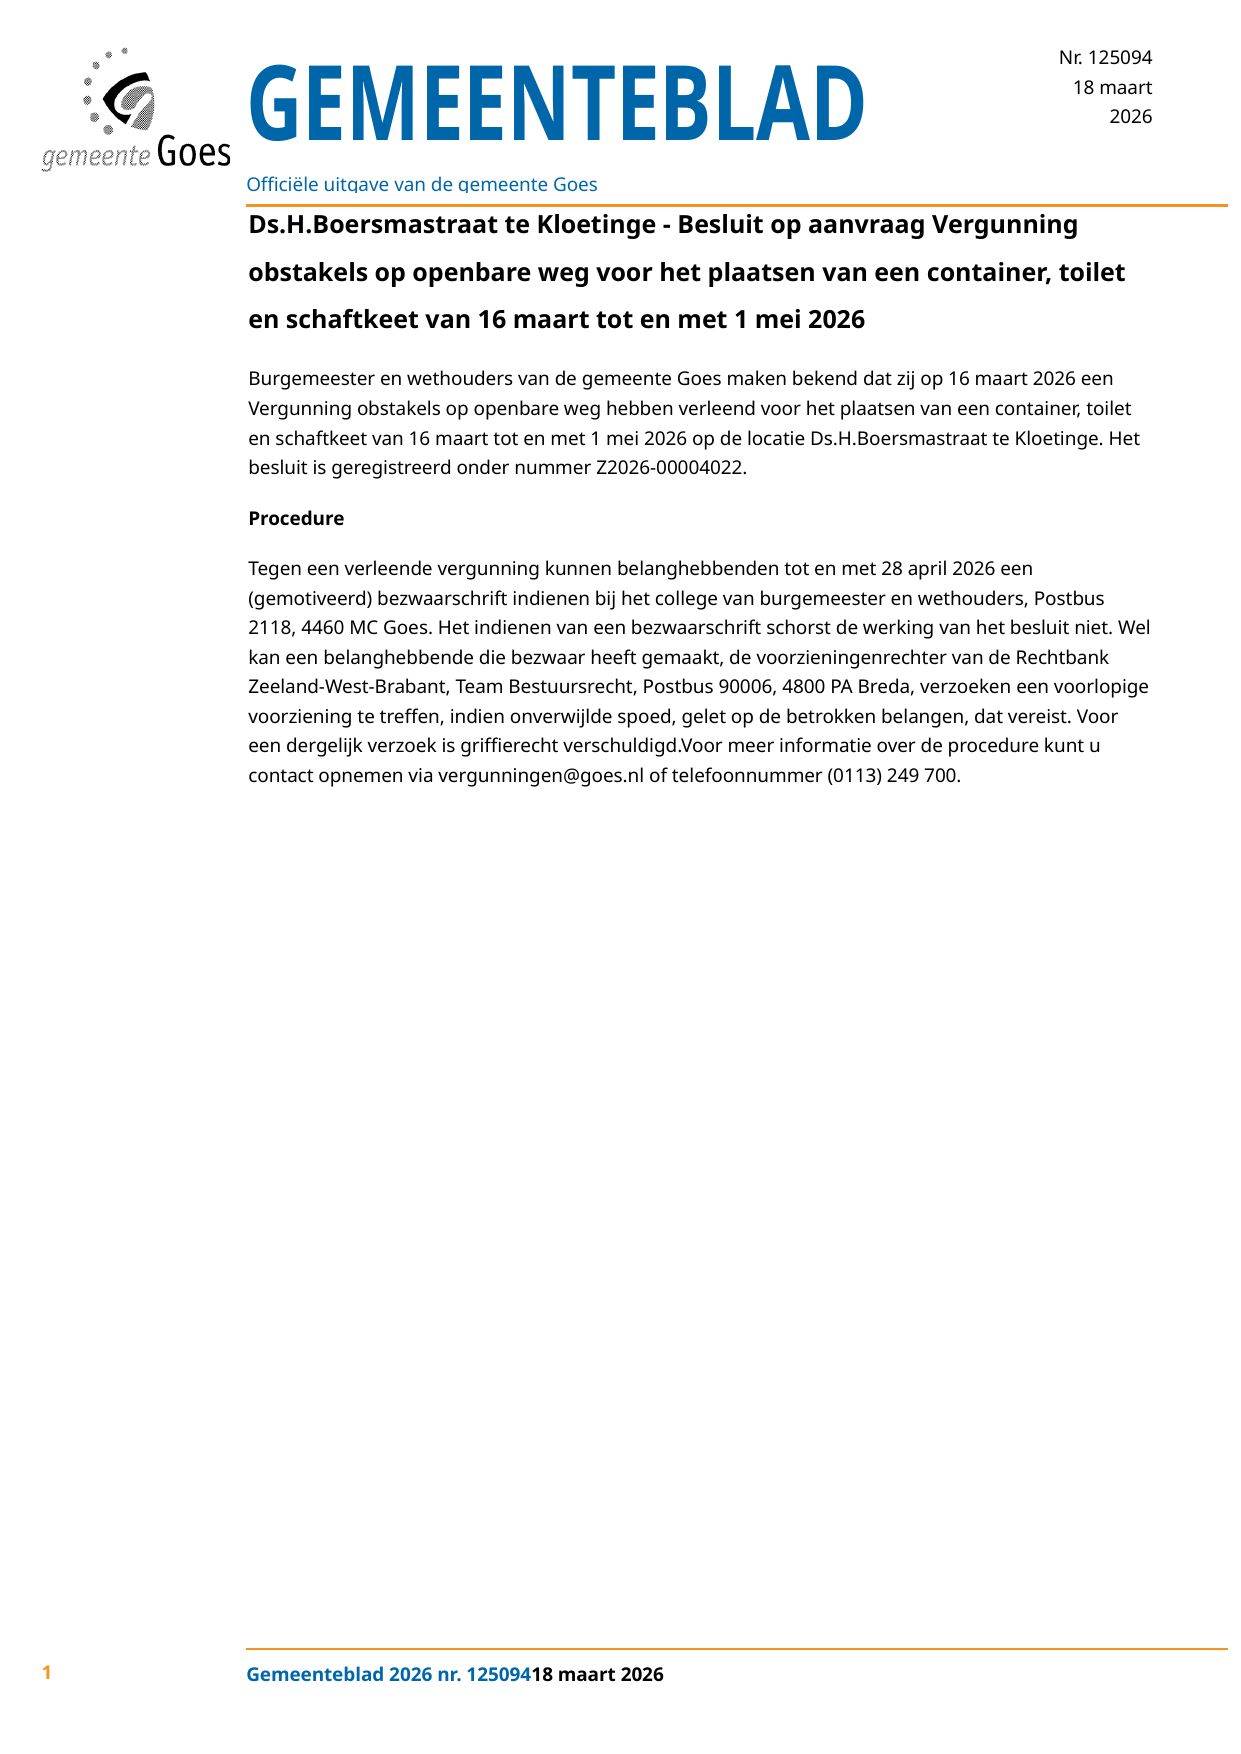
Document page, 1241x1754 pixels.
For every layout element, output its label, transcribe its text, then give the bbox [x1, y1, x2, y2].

picture [41, 47, 231, 172]
text Burgemeester en wethouders van de gemeente Goes maken bekend dat zij op 16 maart 2026 een Vergunning obstakels op openbare weg hebben verleend voor het plaatsen van een container, toilet en schaftkeet van 16 maart tot en met 1 mei 2026 op de locatie Ds.H.Boersmastraat te Kloetinge. Het besluit is geregistreerd onder nummer Z2026-00004022. [248, 366, 1152, 480]
text Procedure [248, 505, 1152, 530]
text Ds.H.Boersmastraat te Kloetinge - Besluit op aanvraag Vergunning obstakels op openbare weg voor het plaatsen van een container, toilet en schaftkeet van 16 maart tot en met 1 mei 2026 [248, 207, 1152, 336]
text Tegen een verleende vergunning kunnen belanghebbenden tot en met 28 april 2026 een (gemotiveerd) bezwaarschrift indienen bij het college van burgemeester en wethouders, Postbus 2118, 4460 MC Goes. Het indienen van een bezwaarschrift schorst de werking van het besluit niet. Wel kan een belanghebbende die bezwaar heeft gemaakt, de voorzieningenrechter van de Rechtbank Zeeland-West-Brabant, Team Bestuursrecht, Postbus 90006, 4800 PA Breda, verzoeken een voorlopige voorziening te treffen, indien onverwijlde spoed, gelet op de betrokken belangen, dat vereist. Voor een dergelijk verzoek is griffierecht verschuldigd.Voor meer informatie over de procedure kunt u contact opnemen via vergunningen@goes.nl of telefoonnummer (0113) 249 700. [248, 555, 1152, 788]
